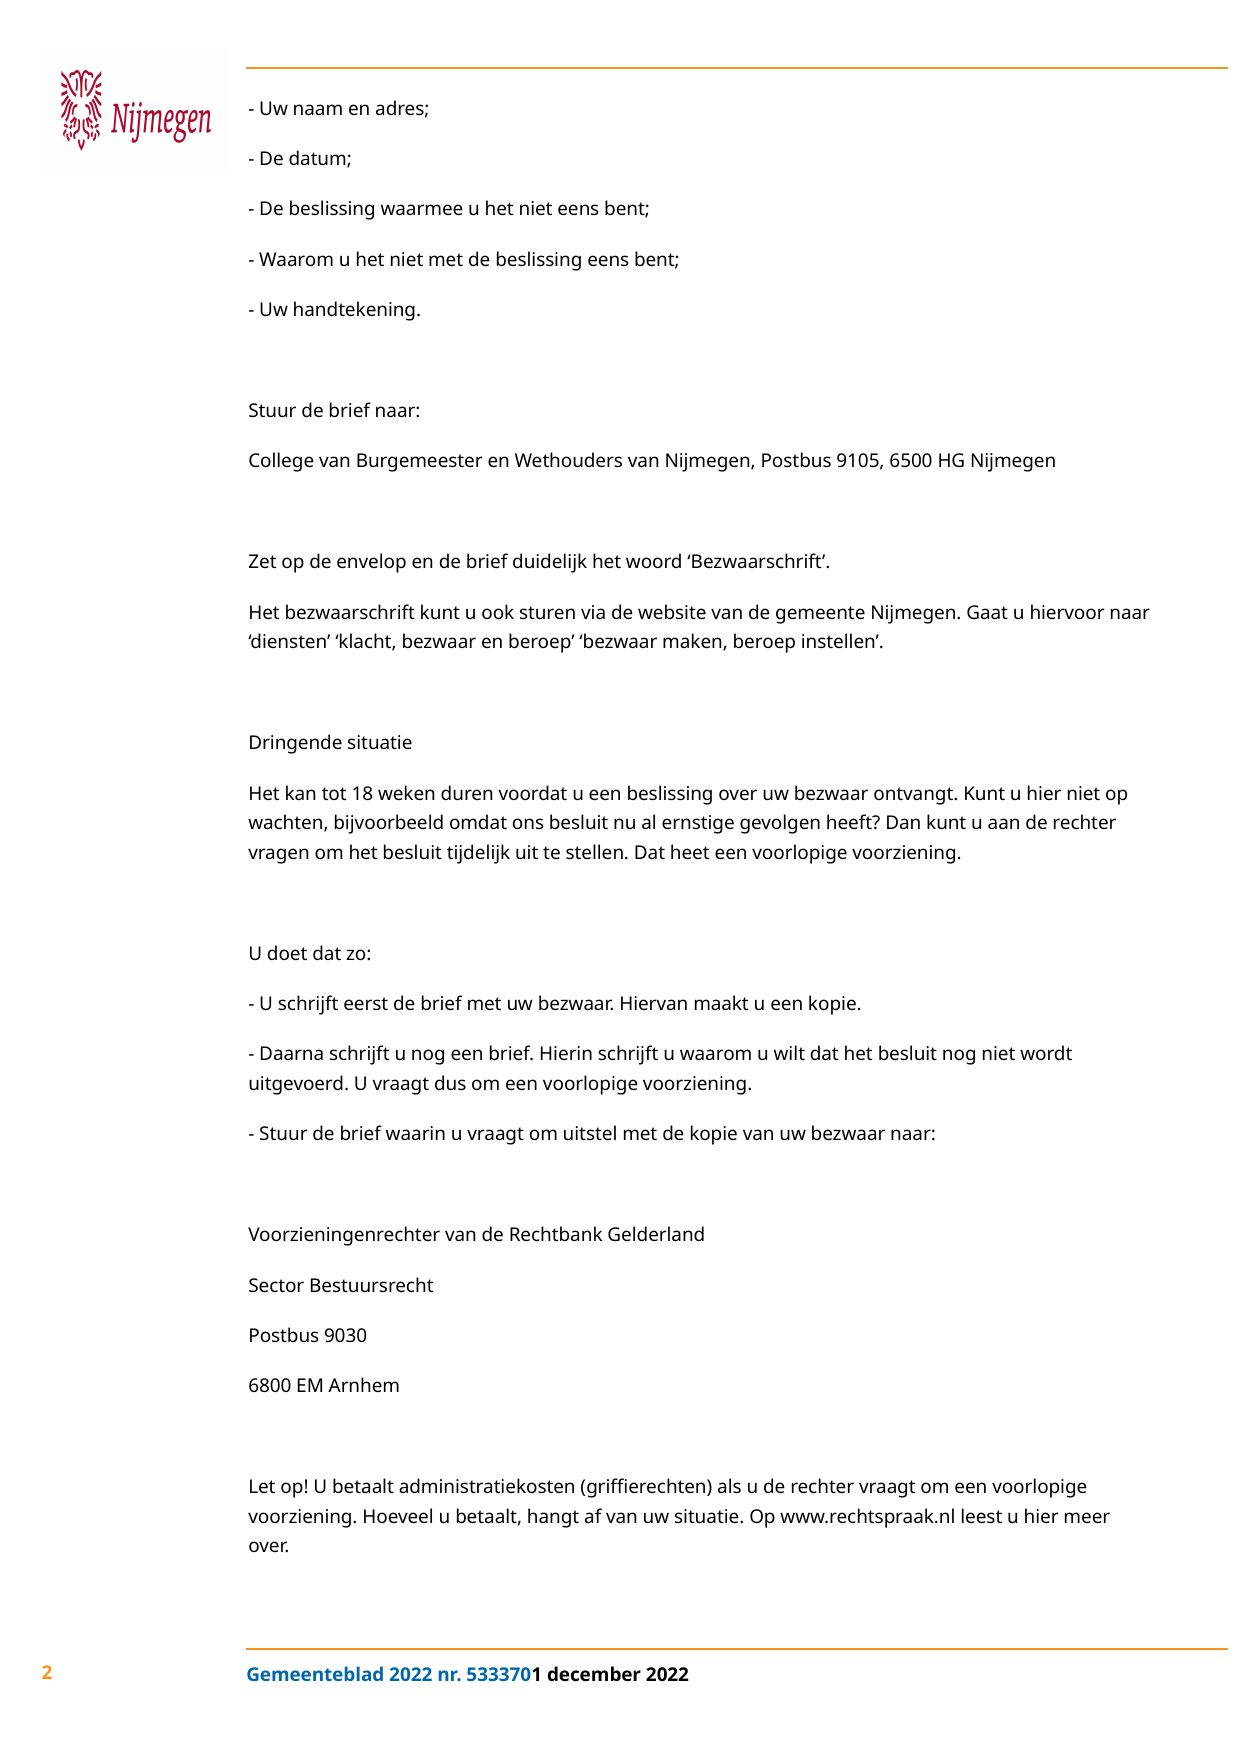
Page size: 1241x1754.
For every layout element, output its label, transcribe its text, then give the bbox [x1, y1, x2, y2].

text 6800 EM Arnhem [248, 1373, 1152, 1398]
text Stuur de brief naar: [248, 397, 1152, 423]
text - U schrijft eerst de brief met uw bezwaar. Hiervan maakt u een kopie. [248, 990, 1152, 1016]
picture [41, 47, 231, 172]
text Het kan tot 18 weken duren voordat u een beslissing over uw bezwaar ontvangt. Kunt u hier niet op wachten, bijvoorbeeld omdat ons besluit nu al ernstige gevolgen heeft? Dan kunt u aan de rechter vragen om het besluit tijdelijk uit te stellen. Dat heet een voorlopige voorziening. [248, 780, 1152, 865]
text Voorzieningenrechter van de Rechtbank Gelderland [248, 1221, 1152, 1247]
text - Uw handtekening. [248, 296, 1152, 322]
text - De datum; [248, 145, 1152, 171]
text Het bezwaarschrift kunt u ook sturen via de website van de gemeente Nijmegen. Gaat u hiervoor naar ‘diensten’ ‘klacht, bezwaar en beroep’ ‘bezwaar maken, beroep instellen’. [248, 599, 1152, 654]
text - De beslissing waarmee u het niet eens bent; [248, 196, 1152, 221]
text - Daarna schrijft u nog een brief. Hierin schrijft u waarom u wilt dat het besluit nog niet wordt uitgevoerd. U vraagt dus om een voorlopige voorziening. [248, 1041, 1152, 1096]
text - Waarom u het niet met de beslissing eens bent; [248, 246, 1152, 272]
text Postbus 9030 [248, 1322, 1152, 1348]
text Zet op de envelop en de brief duidelijk het woord ‘Bezwaarschrift’. [248, 548, 1152, 574]
text - Stuur de brief waarin u vraagt om uitstel met de kopie van uw bezwaar naar: [248, 1121, 1152, 1146]
text Dringende situatie [248, 729, 1152, 755]
text U doet dat zo: [248, 940, 1152, 966]
text College van Burgemeester en Wethouders van Nijmegen, Postbus 9105, 6500 HG Nijmegen [248, 448, 1152, 473]
text Sector Bestuursrecht [248, 1272, 1152, 1298]
text Let op! U betaalt administratiekosten (griffierechten) als u de rechter vraagt om een voorlopige voorziening. Hoeveel u betaalt, hangt af van uw situatie. Op www.rechtspraak.nl leest u hier meer over. [248, 1473, 1152, 1558]
text - Uw naam en adres; [248, 95, 1152, 121]
